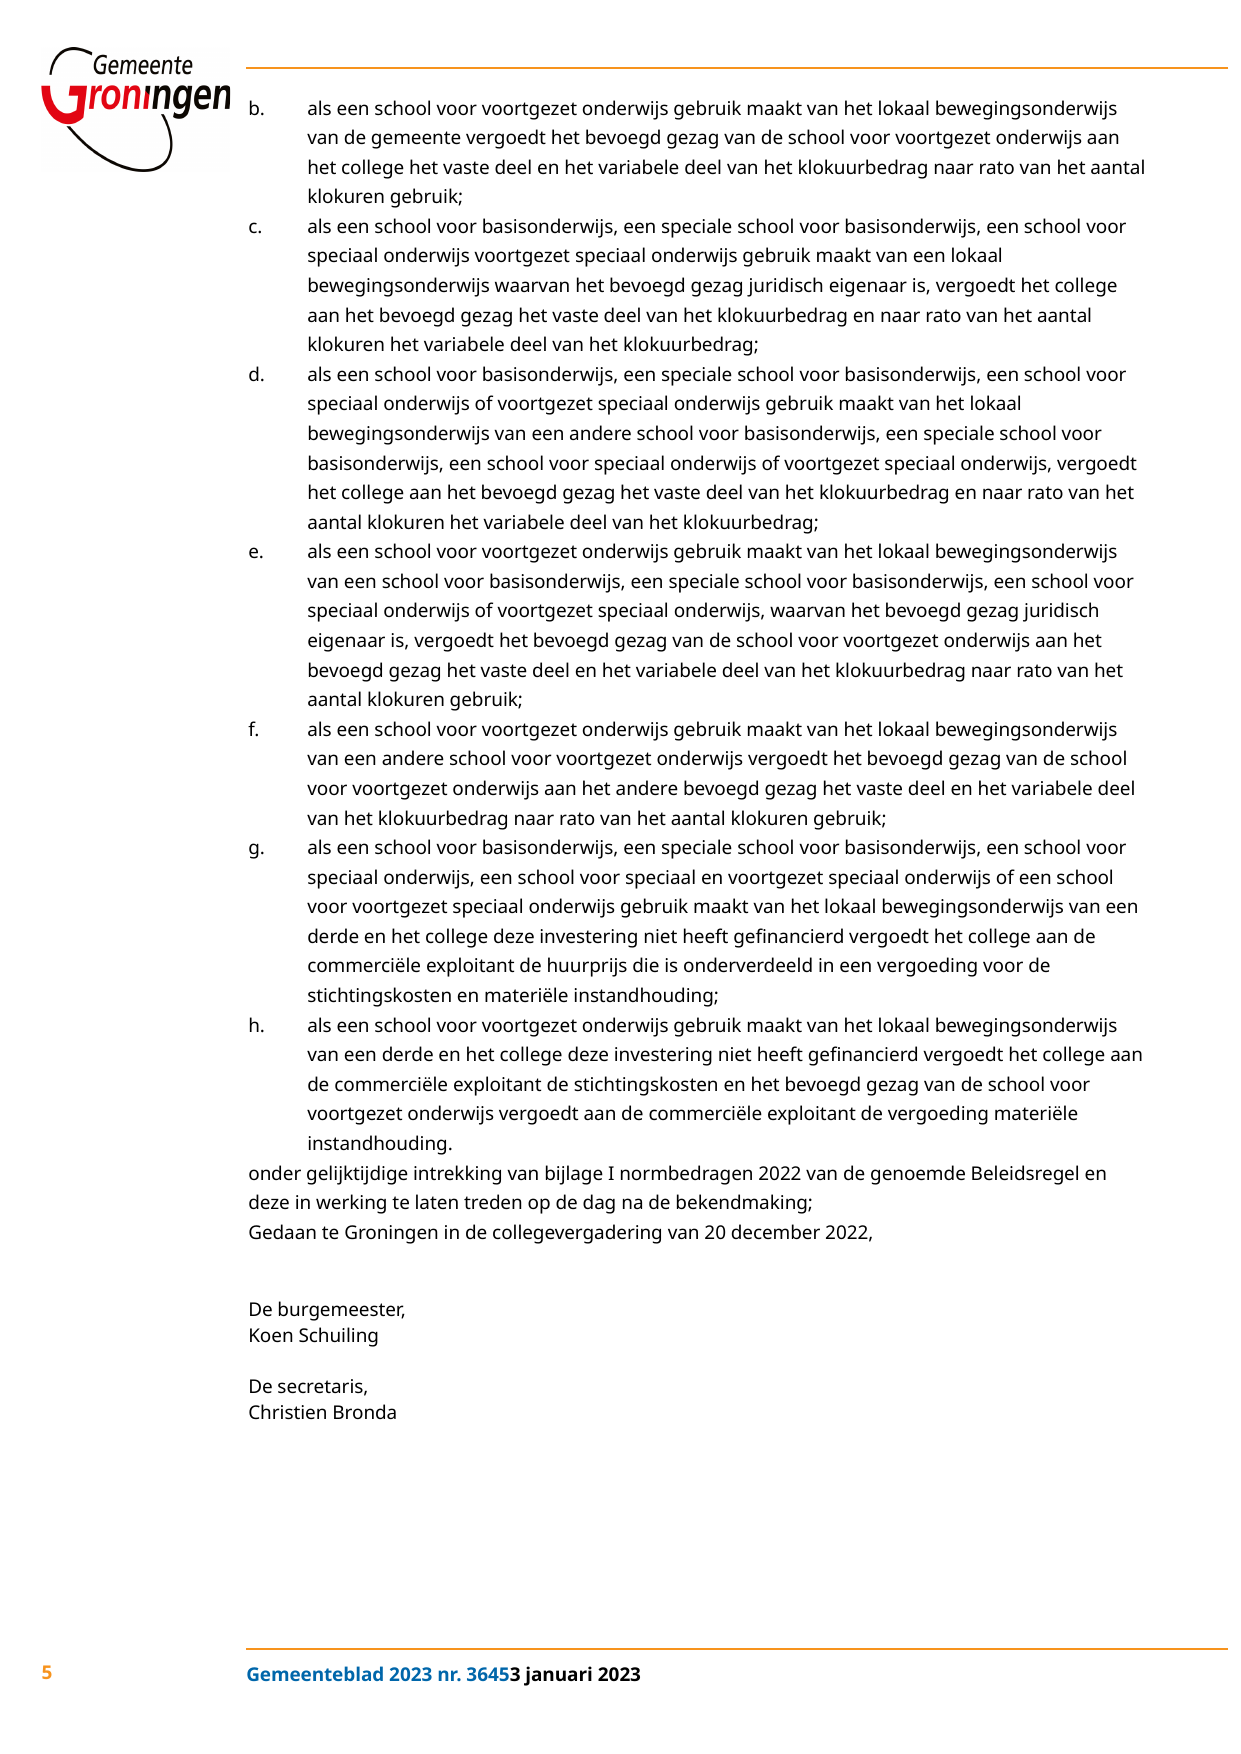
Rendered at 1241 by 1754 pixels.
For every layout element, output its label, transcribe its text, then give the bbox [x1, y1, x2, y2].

list als een school voor voortgezet onderwijs gebruik maakt van het lokaal bewegingsonderwijs van de gemeente vergoedt het bevoegd gezag van de school voor voortgezet onderwijs aan het college het vaste deel en het variabele deel van het klokuurbedrag naar rato van het aantal klokuren gebruik; [248, 95, 1152, 209]
list als een school voor basisonderwijs, een speciale school voor basisonderwijs, een school voor speciaal onderwijs voortgezet speciaal onderwijs gebruik maakt van een lokaal bewegingsonderwijs waarvan het bevoegd gezag juridisch eigenaar is, vergoedt het college aan het bevoegd gezag het vaste deel van het klokuurbedrag en naar rato van het aantal klokuren het variabele deel van het klokuurbedrag; [248, 213, 1152, 357]
picture [41, 47, 231, 172]
list als een school voor basisonderwijs, een speciale school voor basisonderwijs, een school voor speciaal onderwijs, een school voor speciaal en voortgezet speciaal onderwijs of een school voor voortgezet speciaal onderwijs gebruik maakt van het lokaal bewegingsonderwijs van een derde en het college deze investering niet heeft gefinancierd vergoedt het college aan de commerciële exploitant de huurprijs die is onderverdeeld in een vergoeding voor de stichtingskosten en materiële instandhouding; [248, 834, 1152, 1008]
list als een school voor voortgezet onderwijs gebruik maakt van het lokaal bewegingsonderwijs van een school voor basisonderwijs, een speciale school voor basisonderwijs, een school voor speciaal onderwijs of voortgezet speciaal onderwijs, waarvan het bevoegd gezag juridisch eigenaar is, vergoedt het bevoegd gezag van de school voor voortgezet onderwijs aan het bevoegd gezag het vaste deel en het variabele deel van het klokuurbedrag naar rato van het aantal klokuren gebruik; [248, 538, 1152, 712]
text De secretaris, [248, 1373, 1152, 1399]
list als een school voor voortgezet onderwijs gebruik maakt van het lokaal bewegingsonderwijs van een derde en het college deze investering niet heeft gefinancierd vergoedt het college aan de commerciële exploitant de stichtingskosten en het bevoegd gezag van de school voor voortgezet onderwijs vergoedt aan de commerciële exploitant de vergoeding materiële instandhouding. [248, 1012, 1152, 1156]
text Koen Schuiling [248, 1322, 1152, 1348]
text Gedaan te Groningen in de collegevergadering van 20 december 2022, [248, 1219, 1152, 1245]
text Christien Bronda [248, 1399, 1152, 1425]
text De burgemeester, [248, 1296, 1152, 1322]
list als een school voor voortgezet onderwijs gebruik maakt van het lokaal bewegingsonderwijs van een andere school voor voortgezet onderwijs vergoedt het bevoegd gezag van de school voor voortgezet onderwijs aan het andere bevoegd gezag het vaste deel en het variabele deel van het klokuurbedrag naar rato van het aantal klokuren gebruik; [248, 716, 1152, 831]
list als een school voor basisonderwijs, een speciale school voor basisonderwijs, een school voor speciaal onderwijs of voortgezet speciaal onderwijs gebruik maakt van het lokaal bewegingsonderwijs van een andere school voor basisonderwijs, een speciale school voor basisonderwijs, een school voor speciaal onderwijs of voortgezet speciaal onderwijs, vergoedt het college aan het bevoegd gezag het vaste deel van het klokuurbedrag en naar rato van het aantal klokuren het variabele deel van het klokuurbedrag; [248, 361, 1152, 535]
text onder gelijktijdige intrekking van bijlage I normbedragen 2022 van de genoemde Beleidsregel en deze in werking te laten treden op de dag na de bekendmaking; [248, 1160, 1152, 1215]
